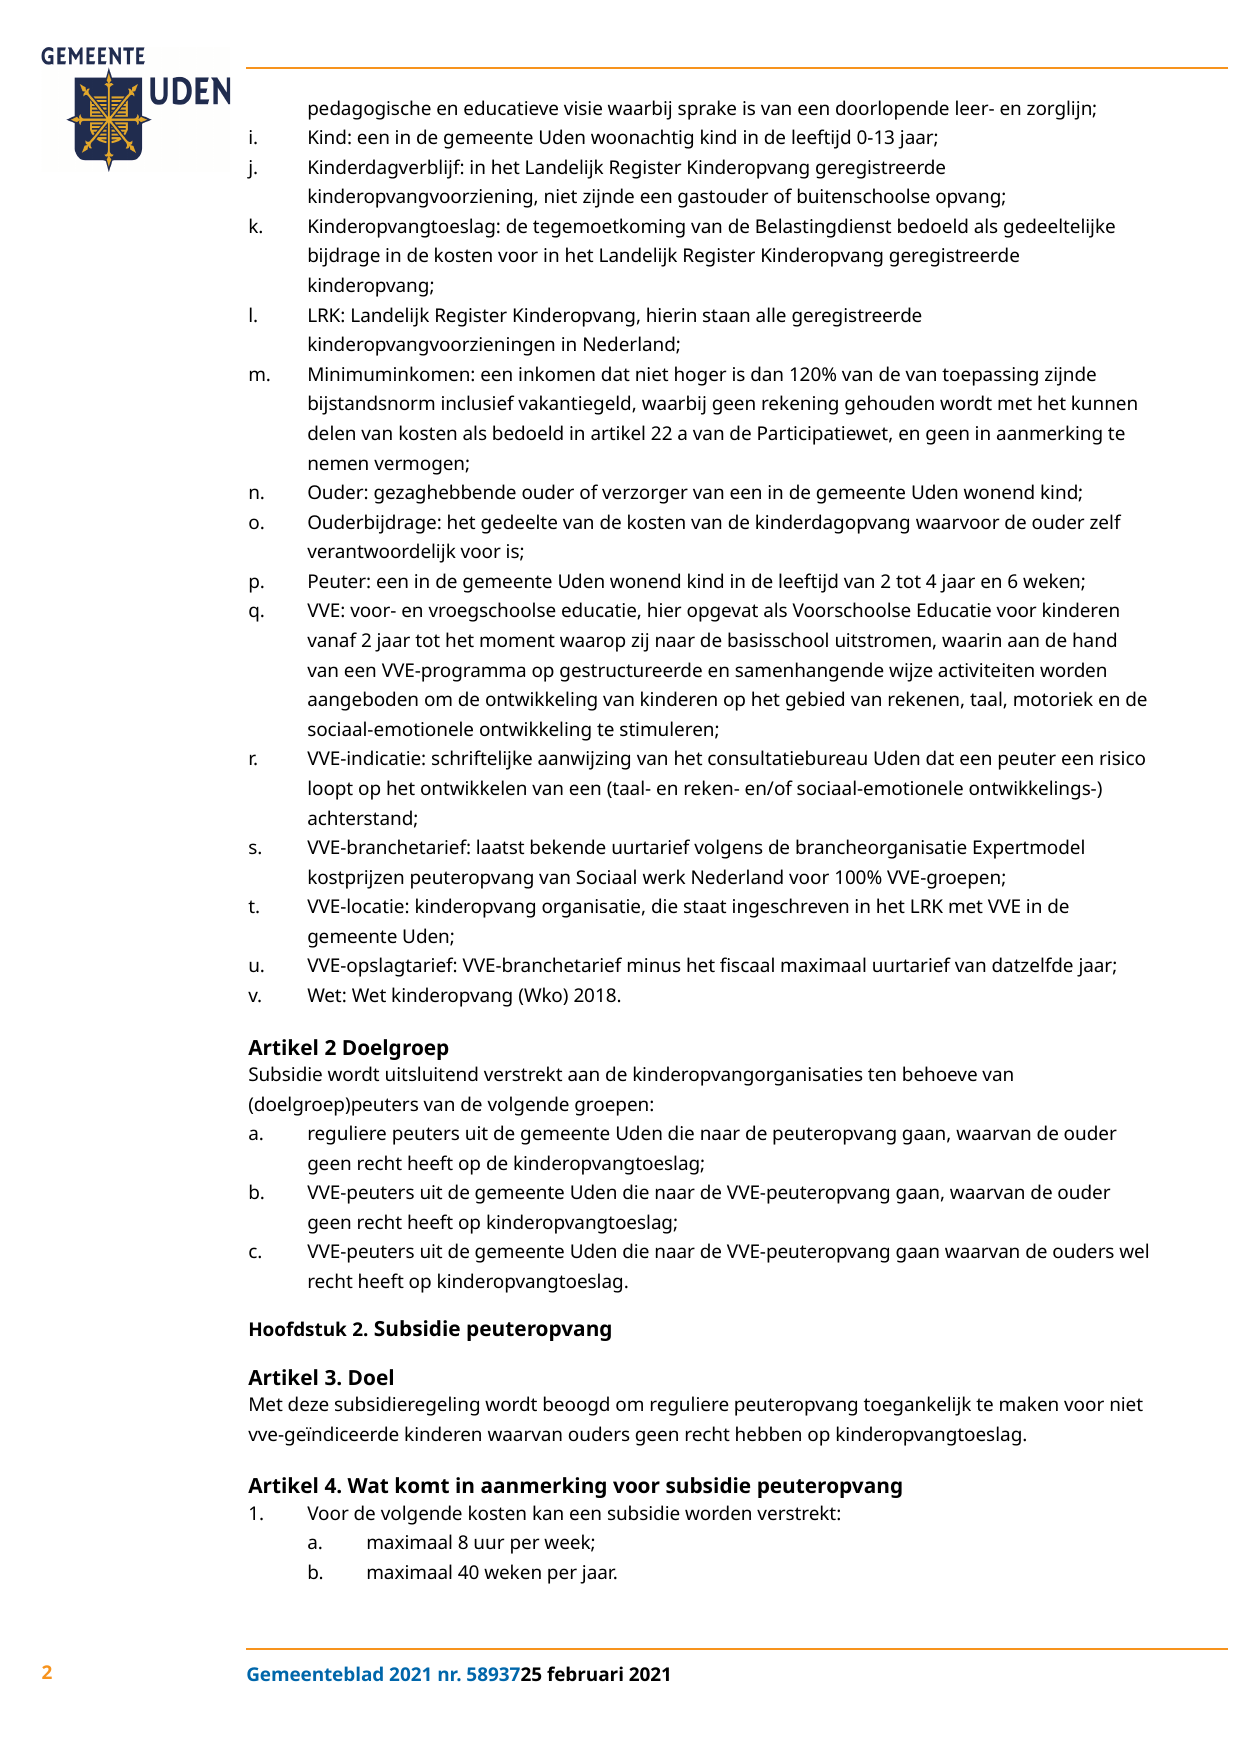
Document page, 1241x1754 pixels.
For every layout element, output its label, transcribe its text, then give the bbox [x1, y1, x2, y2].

list VVE-opslagtarief: VVE-branchetarief minus het fiscaal maximaal uurtarief van datzelfde jaar; [248, 953, 1152, 978]
list VVE-peuters uit de gemeente Uden die naar de VVE-peuteropvang gaan waarvan de ouders wel recht heeft op kinderopvangtoeslag. [248, 1239, 1152, 1294]
list reguliere peuters uit de gemeente Uden die naar de peuteropvang gaan, waarvan de ouder geen recht heeft op de kinderopvangtoeslag; [248, 1120, 1152, 1176]
list VVE-branchetarief: laatst bekende uurtarief volgens de brancheorganisatie Expertmodel kostprijzen peuteropvang van Sociaal werk Nederland voor 100% VVE-groepen; [248, 834, 1152, 890]
list Peuter: een in de gemeente Uden wonend kind in de leeftijd van 2 tot 4 jaar en 6 weken; [248, 568, 1152, 594]
list VVE-indicatie: schriftelijke aanwijzing van het consultatiebureau Uden dat een peuter een risico loopt op het ontwikkelen van een (taal- en reken- en/of sociaal-emotionele ontwikkelings-) achterstand; [248, 746, 1152, 831]
text Artikel 2 Doelgroep [248, 1033, 1152, 1061]
text Hoofdstuk 2. Subsidie peuteropvang [248, 1314, 1152, 1342]
list Ouderbijdrage: het gedeelte van de kosten van de kinderdagopvang waarvoor de ouder zelf verantwoordelijk voor is; [248, 509, 1152, 564]
picture [41, 47, 231, 172]
list Ouder: gezaghebbende ouder of verzorger van een in de gemeente Uden wonend kind; [248, 479, 1152, 505]
list VVE: voor- en vroegschoolse educatie, hier opgevat als Voorschoolse Educatie voor kinderen vanaf 2 jaar tot het moment waarop zij naar de basisschool uitstromen, waarin aan de hand van een VVE-programma op gestructureerde en samenhangende wijze activiteiten worden aangeboden om de ontwikkeling van kinderen op het gebied van rekenen, taal, motoriek en de sociaal-emotionele ontwikkeling te stimuleren; [248, 598, 1152, 742]
list Voor de volgende kosten kan een subsidie worden verstrekt: [248, 1500, 1152, 1526]
list maximaal 40 weken per jaar. [307, 1559, 1152, 1585]
text Met deze subsidieregeling wordt beoogd om reguliere peuteropvang toegankelijk te maken voor niet vve-geïndiceerde kinderen waarvan ouders geen recht hebben op kinderopvangtoeslag. [248, 1392, 1152, 1447]
list pedagogische en educatieve visie waarbij sprake is van een doorlopende leer- en zorglijn; [248, 95, 1152, 121]
list Wet: Wet kinderopvang (Wko) 2018. [248, 982, 1152, 1008]
text Subsidie wordt uitsluitend verstrekt aan de kinderopvangorganisaties ten behoeve van (doelgroep)peuters van de volgende groepen: [248, 1061, 1152, 1116]
list Kinderopvangtoeslag: de tegemoetkoming van de Belastingdienst bedoeld als gedeeltelijke bijdrage in de kosten voor in het Landelijk Register Kinderopvang geregistreerde kinderopvang; [248, 213, 1152, 298]
text Artikel 4. Wat komt in aanmerking voor subsidie peuteropvang [248, 1472, 1152, 1500]
list Minimuminkomen: een inkomen dat niet hoger is dan 120% van de van toepassing zijnde bijstandsnorm inclusief vakantiegeld, waarbij geen rekening gehouden wordt met het kunnen delen van kosten als bedoeld in artikel 22 a van de Participatiewet, en geen in aanmerking te nemen vermogen; [248, 361, 1152, 476]
list Kind: een in de gemeente Uden woonachtig kind in de leeftijd 0-13 jaar; [248, 124, 1152, 150]
list VVE-peuters uit de gemeente Uden die naar de VVE-peuteropvang gaan, waarvan de ouder geen recht heeft op kinderopvangtoeslag; [248, 1179, 1152, 1235]
list Kinderdagverblijf: in het Landelijk Register Kinderopvang geregistreerde kinderopvangvoorziening, niet zijnde een gastouder of buitenschoolse opvang; [248, 154, 1152, 209]
list LRK: Landelijk Register Kinderopvang, hierin staan alle geregistreerde kinderopvangvoorzieningen in Nederland; [248, 302, 1152, 357]
list VVE-locatie: kinderopvang organisatie, die staat ingeschreven in het LRK met VVE in de gemeente Uden; [248, 893, 1152, 949]
list maximaal 8 uur per week; [307, 1529, 1152, 1555]
text Artikel 3. Doel [248, 1363, 1152, 1392]
